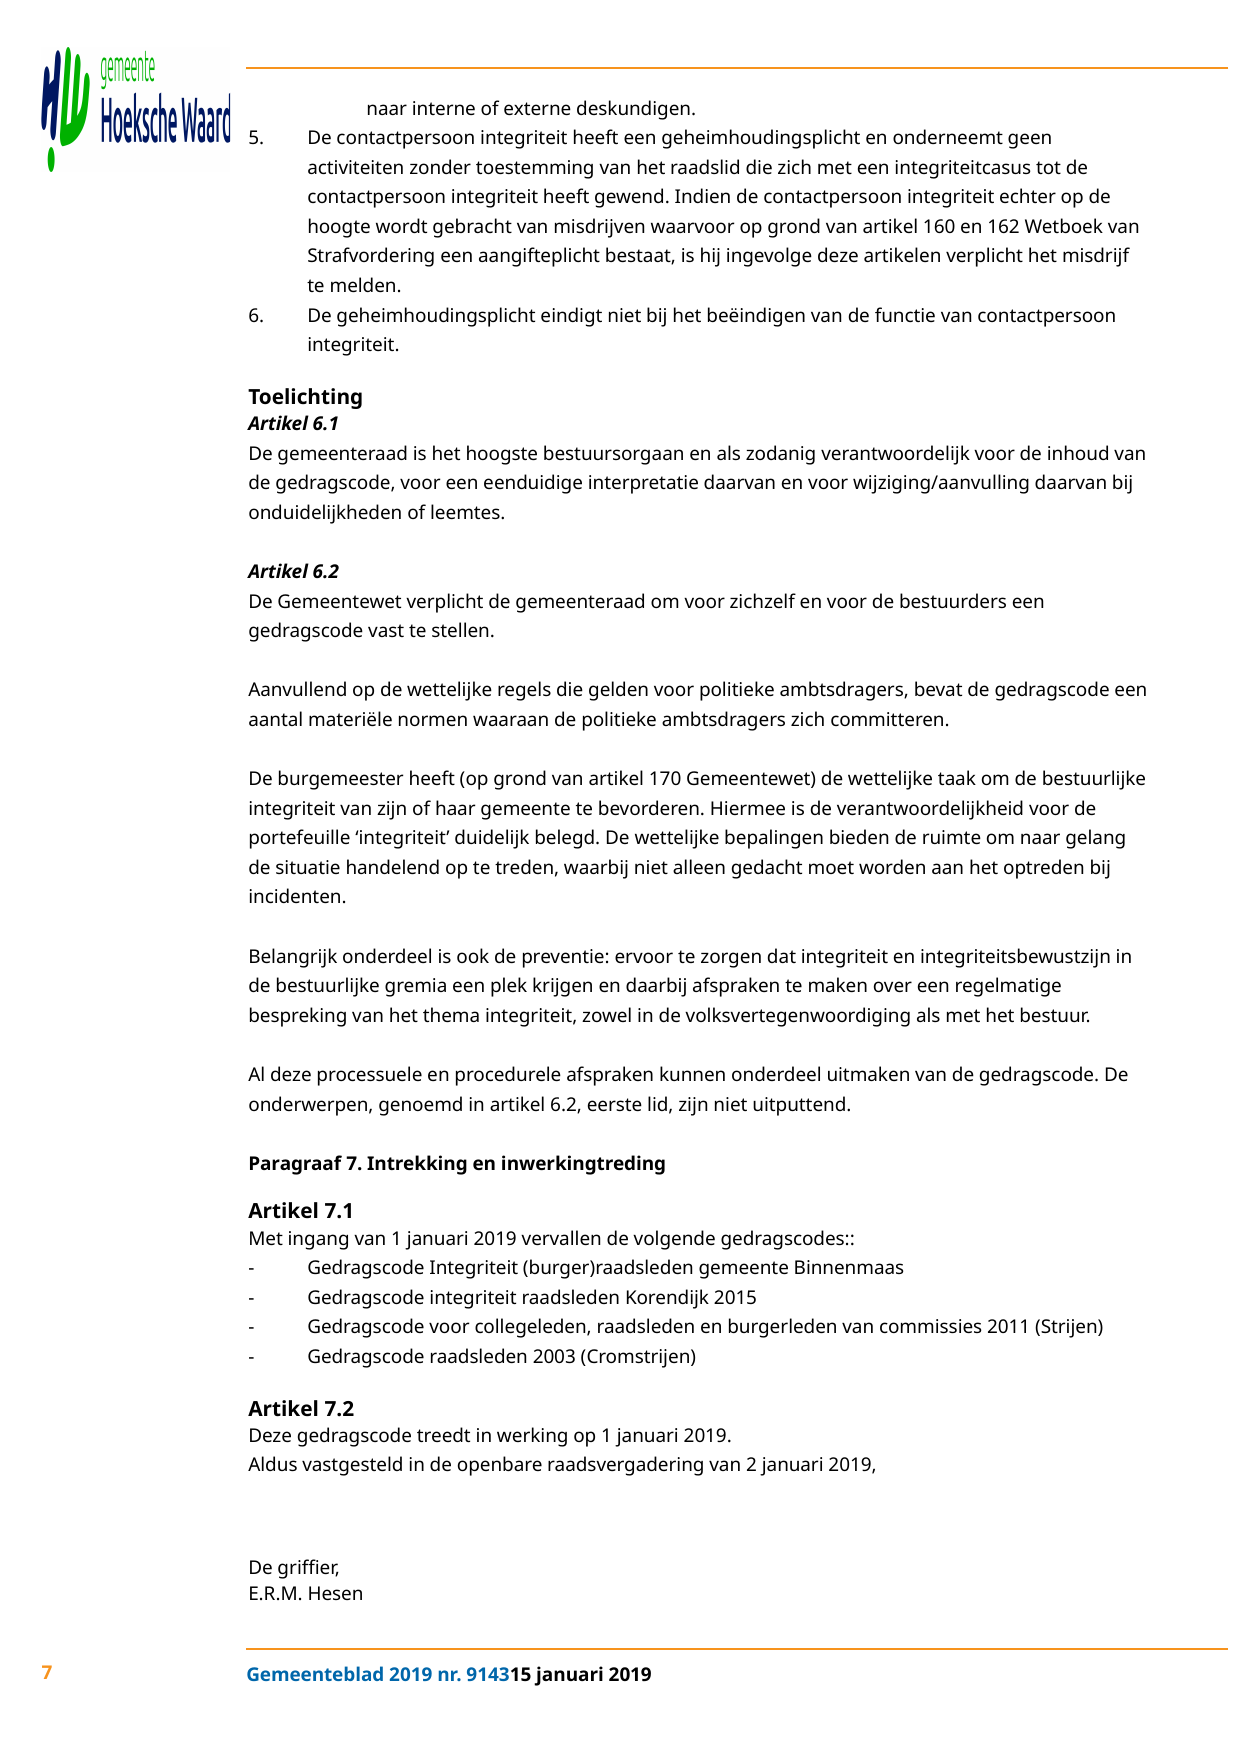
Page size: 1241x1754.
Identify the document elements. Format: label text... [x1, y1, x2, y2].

text Artikel 7.1 [248, 1196, 1152, 1225]
text De Gemeentewet verplicht de gemeenteraad om voor zichzelf en voor de bestuurders een gedragscode vast te stellen. [248, 588, 1152, 643]
text Paragraaf 7. Intrekking en inwerkingtreding [248, 1150, 1152, 1176]
list naar interne of externe deskundigen. [307, 95, 1152, 121]
text Artikel 6.1 [248, 410, 1152, 436]
text De gemeenteraad is het hoogste bestuursorgaan en als zodanig verantwoordelijk voor de inhoud van de gedragscode, voor een eenduidige interpretatie daarvan en voor wijziging/aanvulling daarvan bij onduidelijkheden of leemtes. [248, 440, 1152, 525]
text Met ingang van 1 januari 2019 vervallen de volgende gedragscodes:: [248, 1225, 1152, 1251]
list Gedragscode Integriteit (burger)raadsleden gemeente Binnenmaas [248, 1254, 1152, 1280]
text De griffier, [248, 1554, 1152, 1580]
text Artikel 6.2 [248, 558, 1152, 584]
text Aanvullend op de wettelijke regels die gelden voor politieke ambtsdragers, bevat de gedragscode een aantal materiële normen waaraan de politieke ambtsdragers zich committeren. [248, 677, 1152, 732]
list Gedragscode integriteit raadsleden Korendijk 2015 [248, 1284, 1152, 1310]
text Artikel 7.2 [248, 1394, 1152, 1422]
picture [41, 47, 231, 172]
list De geheimhoudingsplicht eindigt niet bij het beëindigen van de functie van contactpersoon integriteit. [248, 302, 1152, 357]
text Aldus vastgesteld in de openbare raadsvergadering van 2 januari 2019, [248, 1452, 1152, 1477]
text Belangrijk onderdeel is ook de preventie: ervoor te zorgen dat integriteit en integriteitsbewustzijn in de bestuurlijke gremia een plek krijgen en daarbij afspraken te maken over een regelmatige bespreking van het thema integriteit, zowel in de volksvertegenwoordiging als met het bestuur. [248, 943, 1152, 1028]
list De contactpersoon integriteit heeft een geheimhoudingsplicht en onderneemt geen activiteiten zonder toestemming van het raadslid die zich met een integriteitcasus tot de contactpersoon integriteit heeft gewend. Indien de contactpersoon integriteit echter op de hoogte wordt gebracht van misdrijven waarvoor op grond van artikel 160 en 162 Wetboek van Strafvordering een aangifteplicht bestaat, is hij ingevolge deze artikelen verplicht het misdrijf te melden. [248, 124, 1152, 298]
text E.R.M. Hesen [248, 1580, 1152, 1606]
text Toelichting [248, 382, 1152, 410]
text Deze gedragscode treedt in werking op 1 januari 2019. [248, 1422, 1152, 1448]
text De burgemeester heeft (op grond van artikel 170 Gemeentewet) de wettelijke taak om de bestuurlijke integriteit van zijn of haar gemeente te bevorderen. Hiermee is de verantwoordelijkheid voor de portefeuille ‘integriteit’ duidelijk belegd. De wettelijke bepalingen bieden de ruimte om naar gelang de situatie handelend op te treden, waarbij niet alleen gedacht moet worden aan het optreden bij incidenten. [248, 765, 1152, 909]
list Gedragscode voor collegeleden, raadsleden en burgerleden van commissies 2011 (Strijen) [248, 1314, 1152, 1339]
text Al deze processuele en procedurele afspraken kunnen onderdeel uitmaken van de gedragscode. De onderwerpen, genoemd in artikel 6.2, eerste lid, zijn niet uitputtend. [248, 1061, 1152, 1116]
list Gedragscode raadsleden 2003 (Cromstrijen) [248, 1343, 1152, 1369]
